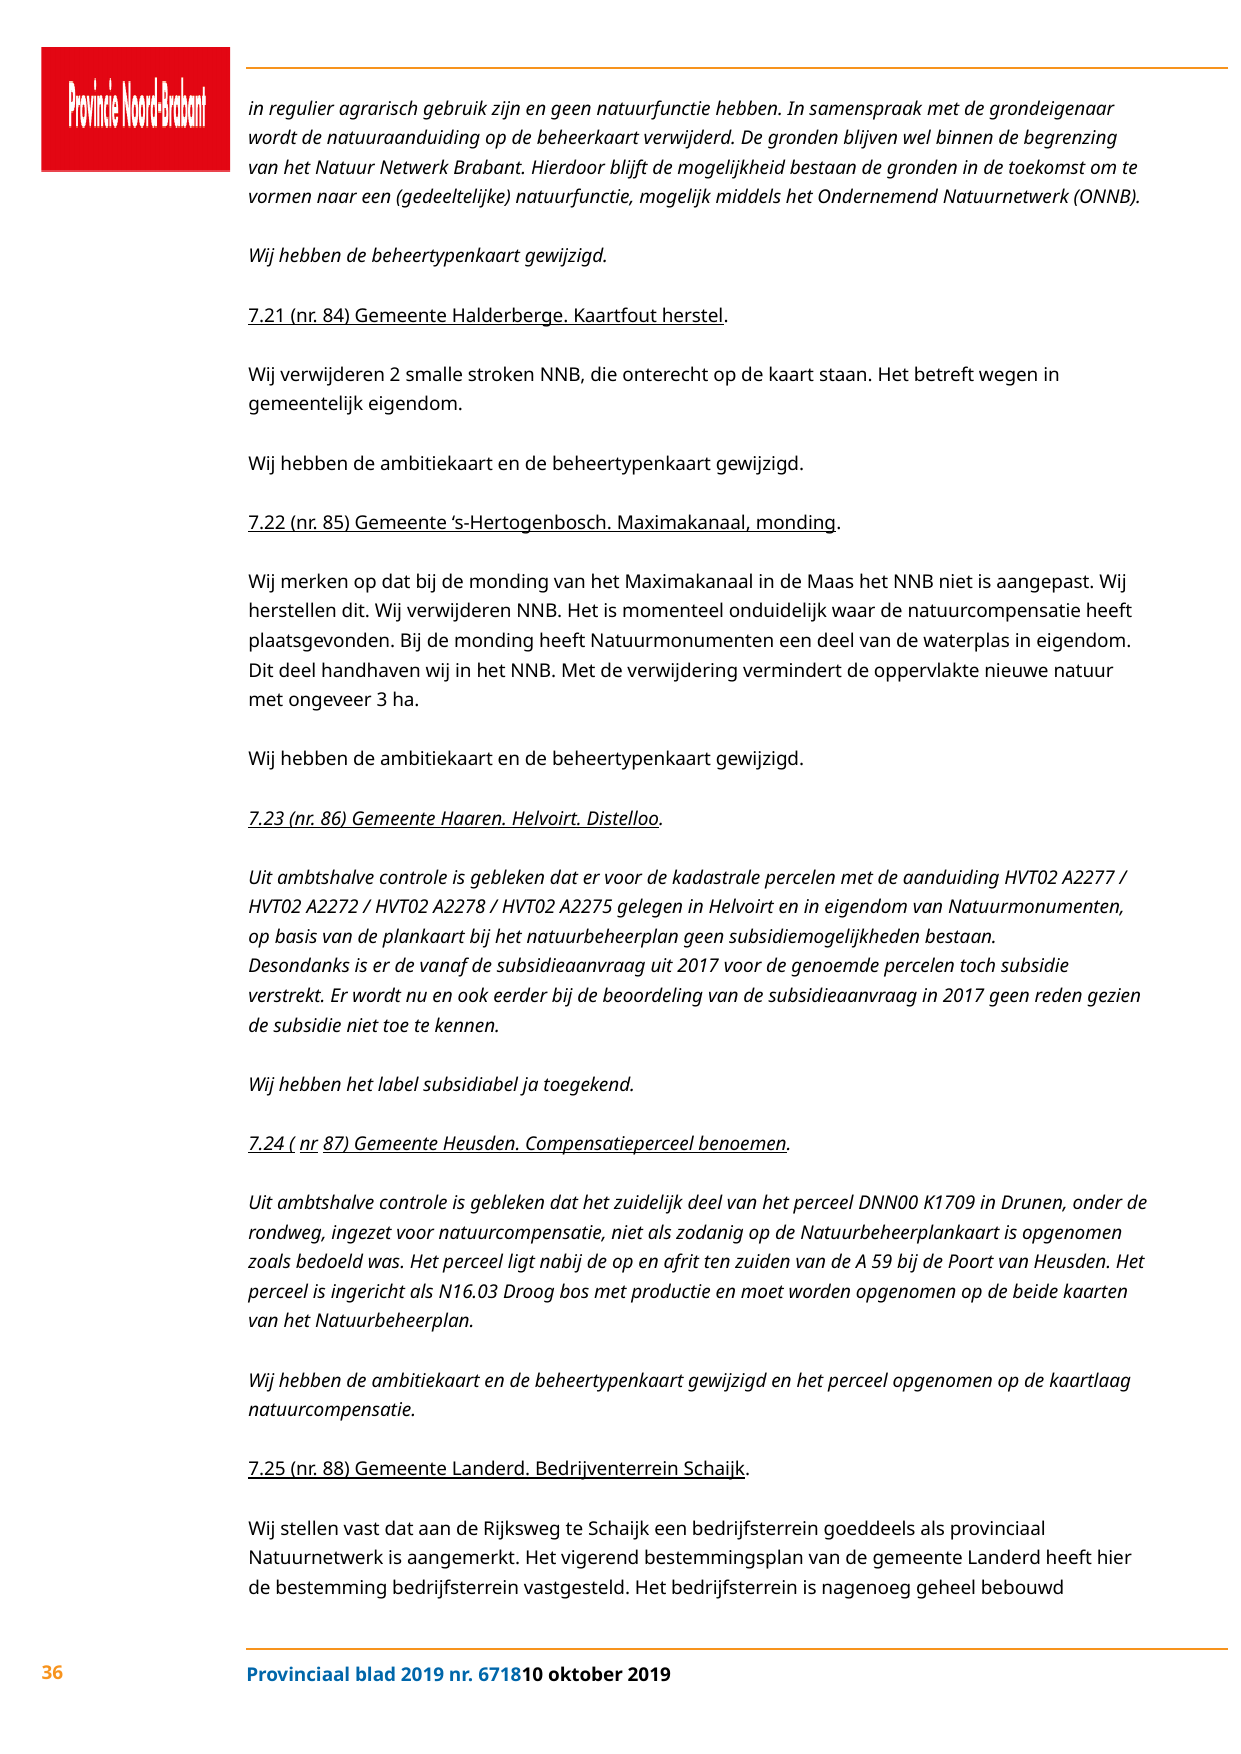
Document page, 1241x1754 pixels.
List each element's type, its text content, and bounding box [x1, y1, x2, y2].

text Desondanks is er de vanaf de subsidieaanvraag uit 2017 voor de genoemde percelen toch subsidie verstrekt. Er wordt nu en ook eerder bij de beoordeling van de subsidieaanvraag in 2017 geen reden gezien de subsidie niet toe te kennen. [248, 953, 1152, 1038]
text Wij hebben het label subsidiabel ja toegekend. [248, 1071, 1152, 1097]
text Wij hebben de ambitiekaart en de beheertypenkaart gewijzigd. [248, 746, 1152, 771]
text Uit ambtshalve controle is gebleken dat het zuidelijk deel van het perceel DNN00 K1709 in Drunen, onder de rondweg, ingezet voor natuurcompensatie, niet als zodanig op de Natuurbeheerplankaart is opgenomen zoals bedoeld was. Het perceel ligt nabij de op en afrit ten zuiden van de A 59 bij de Poort van Heusden. Het perceel is ingericht als N16.03 Droog bos met productie en moet worden opgenomen op de beide kaarten van het Natuurbeheerplan. [248, 1189, 1152, 1333]
text Wij merken op dat bij de monding van het Maximakanaal in de Maas het NNB niet is aangepast. Wij herstellen dit. Wij verwijderen NNB. Het is momenteel onduidelijk waar de natuurcompensatie heeft plaatsgevonden. Bij de monding heeft Natuurmonumenten een deel van de waterplas in eigendom. Dit deel handhaven wij in het NNB. Met de verwijdering vermindert de oppervlakte nieuwe natuur met ongeveer 3 ha. [248, 568, 1152, 712]
text Wij hebben de beheertypenkaart gewijzigd. [248, 243, 1152, 268]
text 7.24 ( nr 87) Gemeente Heusden. Compensatieperceel benoemen. [248, 1130, 1152, 1156]
text 7.22 (nr. 85) Gemeente ‘s-Hertogenbosch. Maximakanaal, monding. [248, 509, 1152, 535]
text 7.23 (nr. 86) Gemeente Haaren. Helvoirt. Distelloo. [248, 805, 1152, 831]
text Wij hebben de ambitiekaart en de beheertypenkaart gewijzigd en het perceel opgenomen op de kaartlaag natuurcompensatie. [248, 1367, 1152, 1422]
picture [41, 47, 231, 172]
text 7.21 (nr. 84) Gemeente Halderberge. Kaartfout herstel. [248, 302, 1152, 328]
text Wij verwijderen 2 smalle stroken NNB, die onterecht op de kaart staan. Het betreft wegen in gemeentelijk eigendom. [248, 361, 1152, 416]
text Uit ambtshalve controle is gebleken dat er voor de kadastrale percelen met de aanduiding HVT02 A2277 / HVT02 A2272 / HVT02 A2278 / HVT02 A2275 gelegen in Helvoirt en in eigendom van Natuurmonumenten, op basis van de plankaart bij het natuurbeheerplan geen subsidiemogelijkheden bestaan. [248, 864, 1152, 949]
text in regulier agrarisch gebruik zijn en geen natuurfunctie hebben. In samenspraak met de grondeigenaar wordt de natuuraanduiding op de beheerkaart verwijderd. De gronden blijven wel binnen de begrenzing van het Natuur Netwerk Brabant. Hierdoor blijft de mogelijkheid bestaan de gronden in de toekomst om te vormen naar een (gedeeltelijke) natuurfunctie, mogelijk middels het Ondernemend Natuurnetwerk (ONNB). [248, 95, 1152, 209]
text Wij hebben de ambitiekaart en de beheertypenkaart gewijzigd. [248, 450, 1152, 476]
text Wij stellen vast dat aan de Rijksweg te Schaijk een bedrijfsterrein goeddeels als provinciaal Natuurnetwerk is aangemerkt. Het vigerend bestemmingsplan van de gemeente Landerd heeft hier de bestemming bedrijfsterrein vastgesteld. Het bedrijfsterrein is nagenoeg geheel bebouwd [248, 1515, 1152, 1600]
text 7.25 (nr. 88) Gemeente Landerd. Bedrijventerrein Schaijk. [248, 1456, 1152, 1481]
